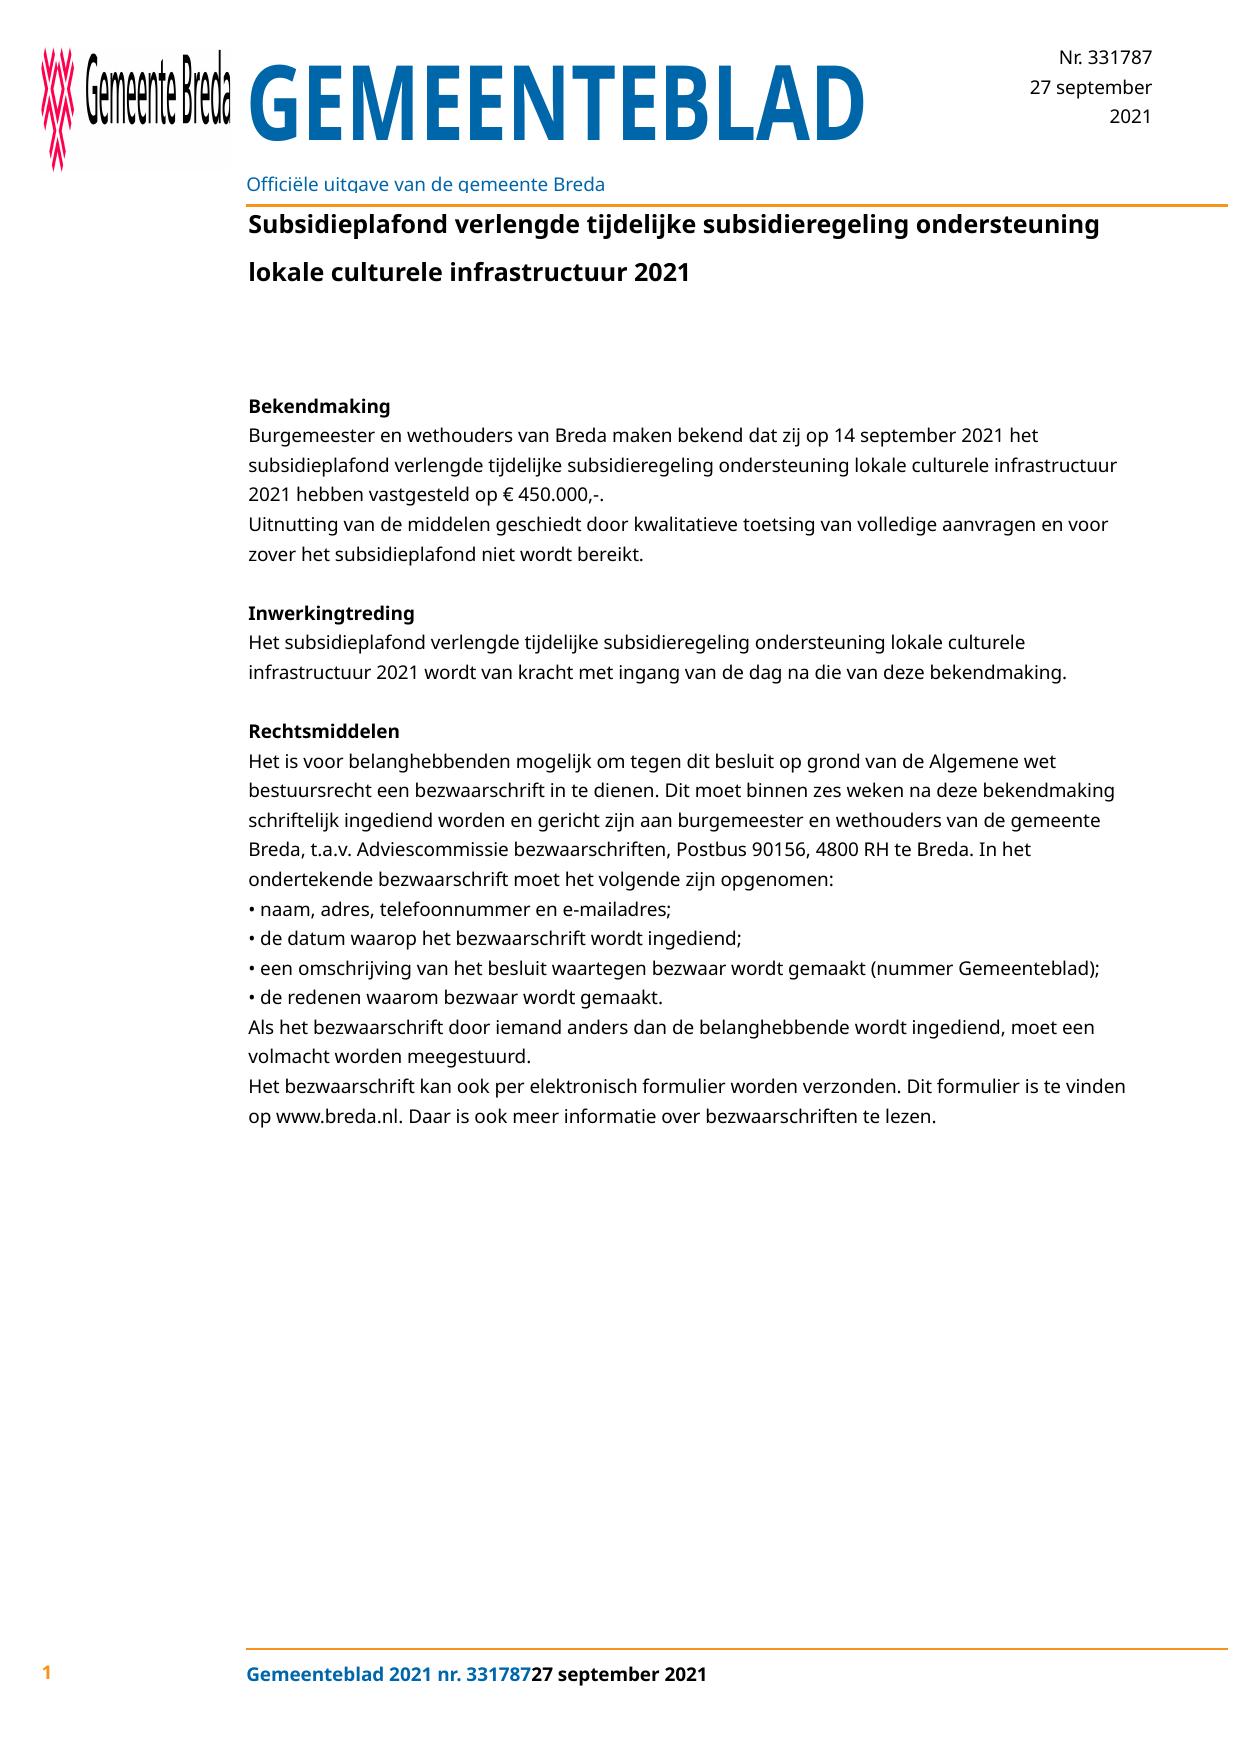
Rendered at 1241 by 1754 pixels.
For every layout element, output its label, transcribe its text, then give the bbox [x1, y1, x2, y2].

text Het subsidieplafond verlengde tijdelijke subsidieregeling ondersteuning lokale culturele infrastructuur 2021 wordt van kracht met ingang van de dag na die van deze bekendmaking. [248, 629, 1152, 685]
text Bekendmaking [248, 393, 1152, 419]
text • de datum waarop het bezwaarschrift wordt ingediend; [248, 925, 1152, 951]
text Het bezwaarschrift kan ook per elektronisch formulier worden verzonden. Dit formulier is te vinden op www.breda.nl. Daar is ook meer informatie over bezwaarschriften te lezen. [248, 1073, 1152, 1129]
text Rechtsmiddelen [248, 718, 1152, 744]
text • de redenen waarom bezwaar wordt gemaakt. [248, 984, 1152, 1010]
text Burgemeester en wethouders van Breda maken bekend dat zij op 14 september 2021 het subsidieplafond verlengde tijdelijke subsidieregeling ondersteuning lokale culturele infrastructuur 2021 hebben vastgesteld op € 450.000,-. [248, 422, 1152, 507]
text Subsidieplafond verlengde tijdelijke subsidieregeling ondersteuning lokale culturele infrastructuur 2021 [248, 207, 1152, 288]
text Inwerkingtreding [248, 600, 1152, 626]
text • naam, adres, telefoonnummer en e-mailadres; [248, 896, 1152, 922]
text • een omschrijving van het besluit waartegen bezwaar wordt gemaakt (nummer Gemeenteblad); [248, 955, 1152, 981]
text Het is voor belanghebbenden mogelijk om tegen dit besluit op grond van de Algemene wet bestuursrecht een bezwaarschrift in te dienen. Dit moet binnen zes weken na deze bekendmaking schriftelijk ingediend worden en gericht zijn aan burgemeester en wethouders van de gemeente Breda, t.a.v. Adviescommissie bezwaarschriften, Postbus 90156, 4800 RH te Breda. In het ondertekende bezwaarschrift moet het volgende zijn opgenomen: [248, 748, 1152, 892]
text Uitnutting van de middelen geschiedt door kwalitatieve toetsing van volledige aanvragen en voor zover het subsidieplafond niet wordt bereikt. [248, 511, 1152, 567]
text Als het bezwaarschrift door iemand anders dan de belanghebbende wordt ingediend, moet een volmacht worden meegestuurd. [248, 1014, 1152, 1069]
picture [41, 47, 231, 172]
